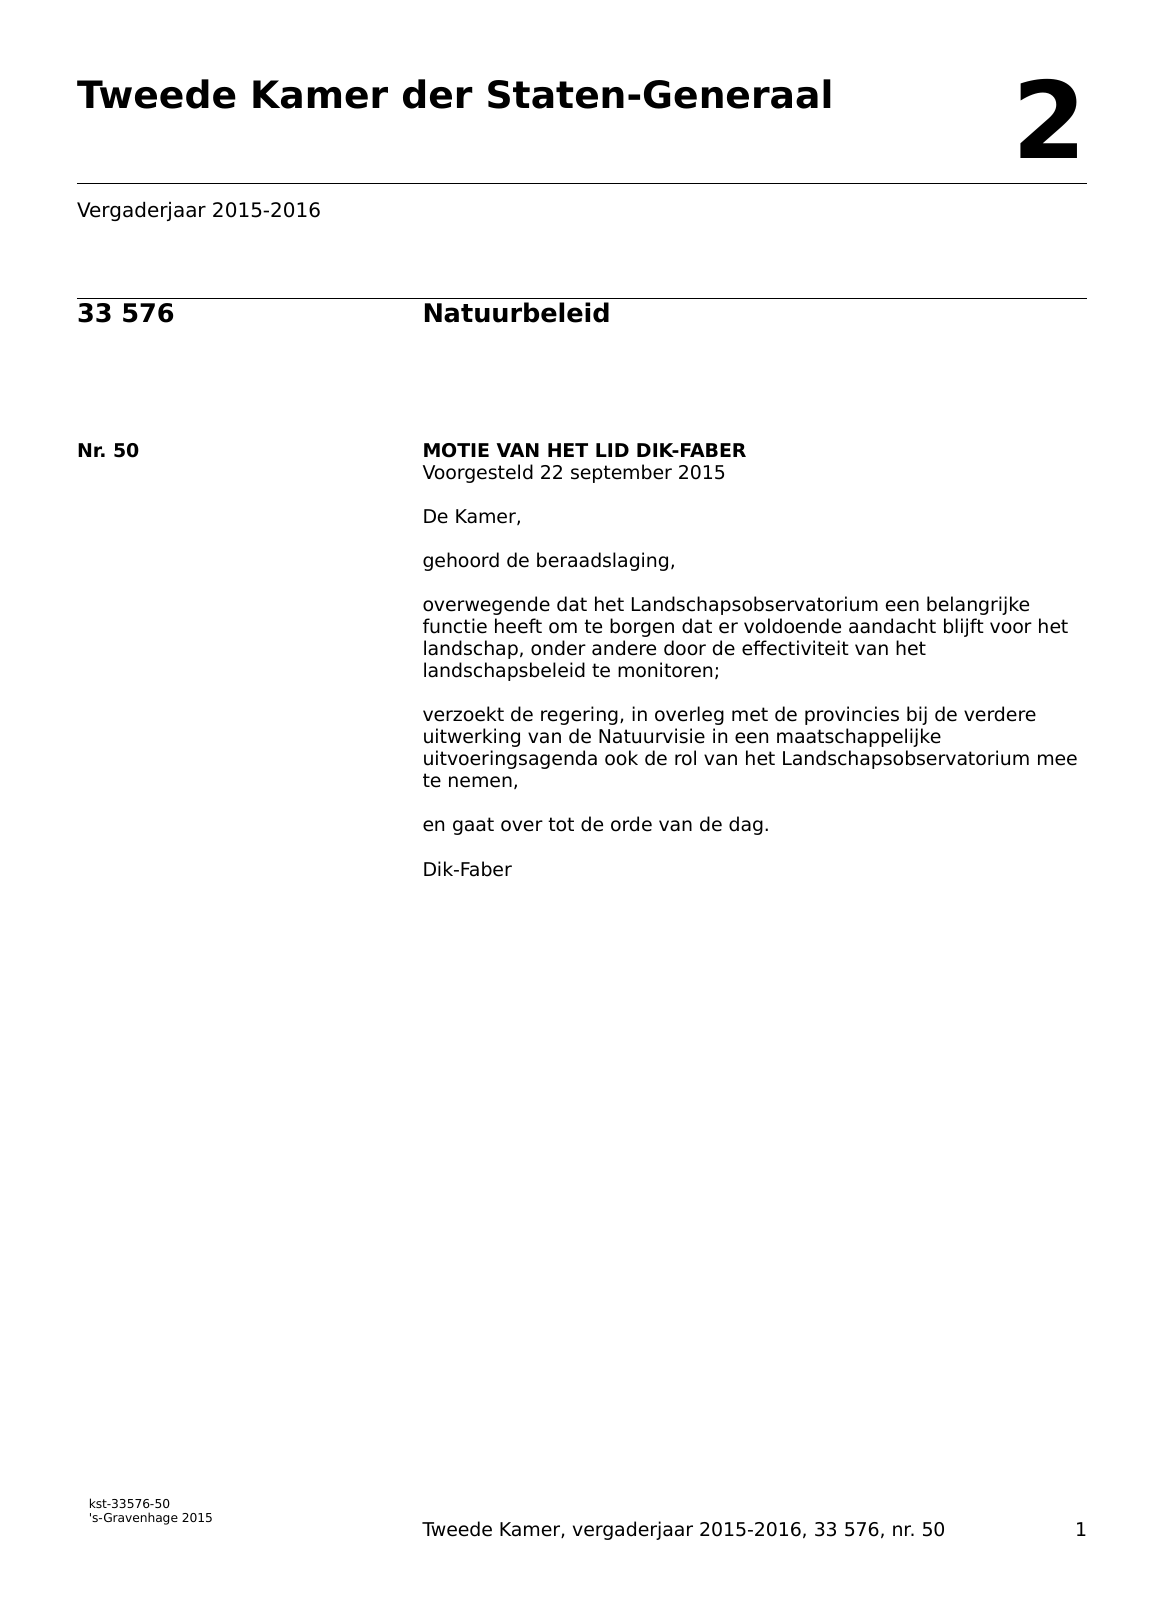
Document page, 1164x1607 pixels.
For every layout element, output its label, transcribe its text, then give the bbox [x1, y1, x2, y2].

text De Kamer, [422, 506, 1087, 528]
table_header 2 [886, 59, 1087, 183]
text kst-33576-50 [88, 1497, 323, 1511]
table_cell Vergaderjaar 2015-2016 [77, 184, 1087, 298]
text verzoekt de regering, in overleg met de provincies bij de verdere uitwerking van de Natuurvisie in een maatschappelijke uitvoeringsagenda ook de rol van het Landschapsobservatorium mee te nemen, [422, 704, 1087, 792]
text Voorgesteld 22 september 2015 [422, 462, 1087, 484]
text gehoord de beraadslaging, [422, 550, 1087, 572]
table_header Tweede Kamer der Staten-Generaal [77, 59, 886, 183]
text overwegende dat het Landschapsobservatorium een belangrijke functie heeft om te borgen dat er voldoende aandacht blijft voor het landschap, onder andere door de effectiviteit van het landschapsbeleid te monitoren; [422, 594, 1087, 682]
text 's-Gravenhage 2015 [88, 1511, 323, 1525]
subtitle Nr. 50 MOTIE VAN HET LID DIK-FABER [77, 440, 1087, 462]
text en gaat over tot de orde van de dag. [422, 814, 1087, 836]
subtitle 33 576 Natuurbeleid [77, 299, 1087, 329]
text Dik-Faber [422, 858, 1087, 881]
